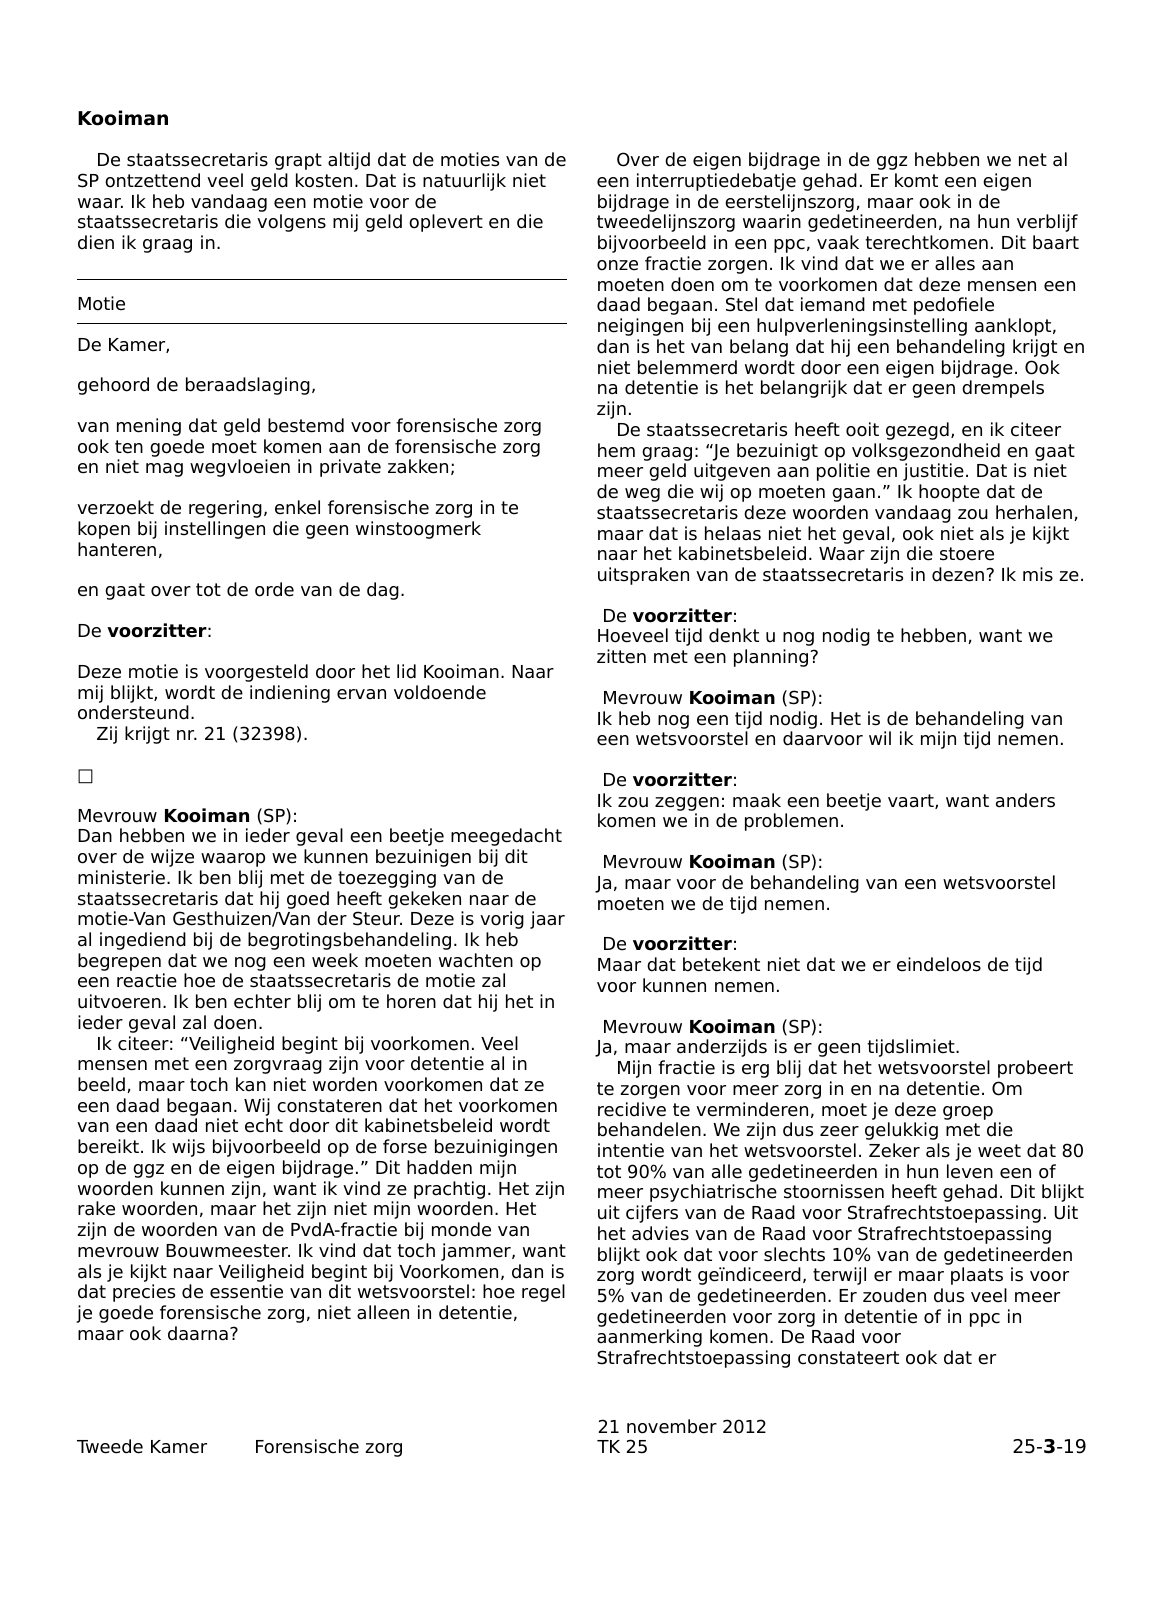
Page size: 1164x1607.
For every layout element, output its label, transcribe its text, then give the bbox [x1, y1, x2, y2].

text Mevrouw Kooiman (SP): [596, 852, 1087, 873]
text De voorzitter: [596, 934, 1087, 955]
text De staatssecretaris grapt altijd dat de moties van de SP ontzettend veel geld kosten. Dat is natuurlijk niet waar. Ik heb vandaag een motie voor de staatssecretaris die volgens mij geld oplevert en die dien ik graag in. [77, 150, 567, 254]
text De voorzitter: [596, 770, 1087, 791]
text verzoekt de regering, enkel forensische zorg in te kopen bij instellingen die geen winstoogmerk hanteren, [77, 498, 567, 560]
text Ik citeer: “Veiligheid begint bij voorkomen. Veel mensen met een zorgvraag zijn voor detentie al in beeld, maar toch kan niet worden voorkomen dat ze een daad begaan. Wij constateren dat het voorkomen van een daad niet echt door dit kabinetsbeleid wordt bereikt. Ik wijs bijvoorbeeld op de forse bezuinigingen op de ggz en de eigen bijdrage.” Dit hadden mijn woorden kunnen zijn, want ik vind ze prachtig. Het zijn rake woorden, maar het zijn niet mijn woorden. Het zijn de woorden van de PvdA-fractie bij monde van mevrouw Bouwmeester. Ik vind dat toch jammer, want als je kijkt naar Veiligheid begint bij Voorkomen, dan is dat precies de essentie van dit wetsvoorstel: hoe regel je goede forensische zorg, niet alleen in detentie, maar ook daarna? [77, 1033, 567, 1344]
text Mijn fractie is erg blij dat het wetsvoorstel probeert te zorgen voor meer zorg in en na detentie. Om recidive te verminderen, moet je deze groep behandelen. We zijn dus zeer gelukkig met die intentie van het wetsvoorstel. Zeker als je weet dat 80 tot 90% van alle gedetineerden in hun leven een of meer psychiatrische stoornissen heeft gehad. Dit blijkt uit cijfers van de Raad voor Strafrechtstoepassing. Uit het advies van de Raad voor Strafrechtstoepassing blijkt ook dat voor slechts 10% van de gedetineerden zorg wordt geïndiceerd, terwijl er maar plaats is voor 5% van de gedetineerden. Er zouden dus veel meer gedetineerden voor zorg in detentie of in ppc in aanmerking komen. De Raad voor Strafrechtstoepassing constateert ook dat er [596, 1058, 1087, 1369]
text Zij krijgt nr. 21 (32398). [77, 724, 567, 745]
text Mevrouw Kooiman (SP): [596, 688, 1087, 708]
text De staatssecretaris heeft ooit gezegd, en ik citeer hem graag: “Je bezuinigt op volksgezondheid en gaat meer geld uitgeven aan politie en justitie. Dat is niet de weg die wij op moeten gaan.” Ik hoopte dat de staatssecretaris deze woorden vandaag zou herhalen, maar dat is helaas niet het geval, ook niet als je kijkt naar het kabinetsbeleid. Waar zijn die stoere uitspraken van de staatssecretaris in dezen? Ik mis ze. [596, 420, 1087, 586]
text Motie [77, 294, 567, 314]
text Ik heb nog een tijd nodig. Het is de behandeling van een wetsvoorstel en daarvoor wil ik mijn tijd nemen. [596, 708, 1087, 750]
text Maar dat betekent niet dat we er eindeloos de tijd voor kunnen nemen. [596, 955, 1087, 996]
text Deze motie is voorgesteld door het lid Kooiman. Naar mij blijkt, wordt de indiening ervan voldoende ondersteund. [77, 662, 567, 724]
text Ja, maar anderzijds is er geen tijdslimiet. [596, 1037, 1087, 1058]
text Over de eigen bijdrage in de ggz hebben we net al een interruptiedebatje gehad. Er komt een eigen bijdrage in de eerstelijnszorg, maar ook in de tweedelijnszorg waarin gedetineerden, na hun verblijf bijvoorbeeld in een ppc, vaak terechtkomen. Dit baart onze fractie zorgen. Ik vind dat we er alles aan moeten doen om te voorkomen dat deze mensen een daad begaan. Stel dat iemand met pedofiele neigingen bij een hulpverleningsinstelling aanklopt, dan is het van belang dat hij een behandeling krijgt en niet belemmerd wordt door een eigen bijdrage. Ook na detentie is het belangrijk dat er geen drempels zijn. [596, 150, 1087, 420]
text De Kamer, [77, 334, 567, 355]
text Hoeveel tijd denkt u nog nodig te hebben, want we zitten met een planning? [596, 626, 1087, 668]
text en gaat over tot de orde van de dag. [77, 580, 567, 601]
text Mevrouw Kooiman (SP): [596, 1016, 1087, 1037]
text De voorzitter: [596, 606, 1087, 626]
text gehoord de beraadslaging, [77, 375, 567, 396]
text De voorzitter: [77, 621, 567, 642]
text Ja, maar voor de behandeling van een wetsvoorstel moeten we de tijd nemen. [596, 873, 1087, 914]
text Ik zou zeggen: maak een beetje vaart, want anders komen we in de problemen. [596, 791, 1087, 832]
text □ [77, 765, 567, 785]
text Dan hebben we in ieder geval een beetje meegedacht over de wijze waarop we kunnen bezuinigen bij dit ministerie. Ik ben blij met de toezegging van de staatssecretaris dat hij goed heeft gekeken naar de motie-Van Gesthuizen/Van der Steur. Deze is vorig jaar al ingediend bij de begrotingsbehandeling. Ik heb begrepen dat we nog een week moeten wachten op een reactie hoe de staatssecretaris de motie zal uitvoeren. Ik ben echter blij om te horen dat hij het in ieder geval zal doen. [77, 826, 567, 1033]
text Mevrouw Kooiman (SP): [77, 805, 567, 826]
text van mening dat geld bestemd voor forensische zorg ook ten goede moet komen aan de forensische zorg en niet mag wegvloeien in private zakken; [77, 416, 567, 478]
